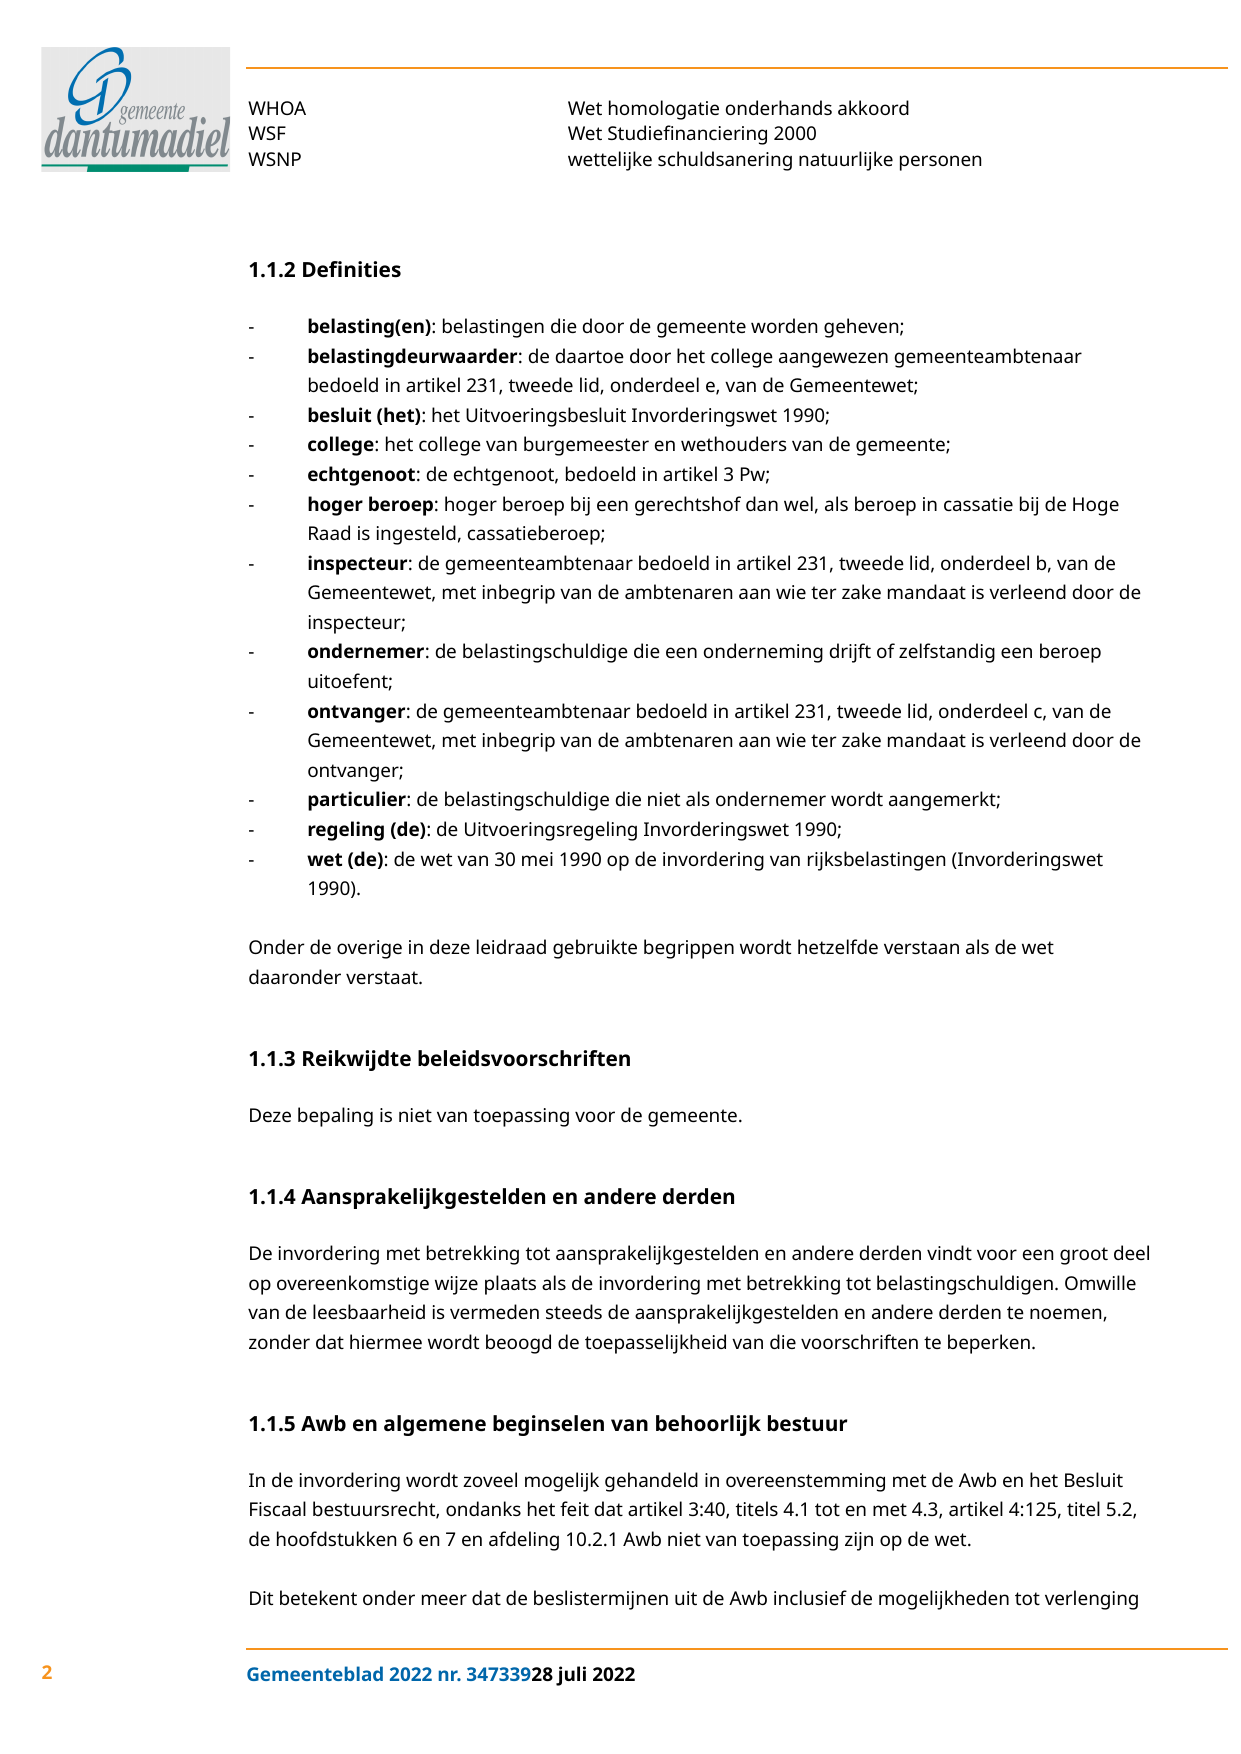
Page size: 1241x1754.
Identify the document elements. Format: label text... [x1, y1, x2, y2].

list wet (de): de wet van 30 mei 1990 op de invordering van rijksbelastingen (Invorderingswet 1990). [248, 846, 1152, 901]
list besluit (het): het Uitvoeringsbesluit Invorderingswet 1990; [248, 402, 1152, 428]
text Dit betekent onder meer dat de beslistermijnen uit de Awb inclusief de mogelijkheden tot verlenging [248, 1585, 1152, 1611]
list inspecteur: de gemeenteambtenaar bedoeld in artikel 231, tweede lid, onderdeel b, van de Gemeentewet, met inbegrip van de ambtenaren aan wie ter zake mandaat is verleend door de inspecteur; [248, 550, 1152, 635]
list echtgenoot: de echtgenoot, bedoeld in artikel 3 Pw; [248, 461, 1152, 487]
text 1.1.2 Definities [248, 255, 1152, 284]
text In de invordering wordt zoveel mogelijk gehandeld in overeenstemming met de Awb en het Besluit Fiscaal bestuursrecht, ondanks het feit dat artikel 3:40, titels 4.1 tot en met 4.3, artikel 4:125, titel 5.2, de hoofdstukken 6 en 7 en afdeling 10.2.1 Awb niet van toepassing zijn op de wet. [248, 1467, 1152, 1552]
text 1.1.4 Aansprakelijkgestelden en andere derden [248, 1182, 1152, 1211]
list belastingdeurwaarder: de daartoe door het college aangewezen gemeenteambtenaar bedoeld in artikel 231, tweede lid, onderdeel e, van de Gemeentewet; [248, 343, 1152, 398]
table_cell WSNP [248, 146, 568, 172]
list regeling (de): de Uitvoeringsregeling Invorderingswet 1990; [248, 816, 1152, 842]
text Onder de overige in deze leidraad gebruikte begrippen wordt hetzelfde verstaan als de wet daaronder verstaat. [248, 934, 1152, 990]
table_cell WSF [248, 121, 568, 146]
text 1.1.5 Awb en algemene beginselen van behoorlijk bestuur [248, 1409, 1152, 1437]
table_cell WHOA [248, 95, 568, 121]
list particulier: de belastingschuldige die niet als ondernemer wordt aangemerkt; [248, 787, 1152, 812]
list belasting(en): belastingen die door de gemeente worden geheven; [248, 313, 1152, 339]
text Deze bepaling is niet van toepassing voor de gemeente. [248, 1102, 1152, 1128]
text De invordering met betrekking tot aansprakelijkgestelden en andere derden vindt voor een groot deel op overeenkomstige wijze plaats als de invordering met betrekking tot belastingschuldigen. Omwille van de leesbaarheid is vermeden steeds de aansprakelijkgestelden en andere derden te noemen, zonder dat hiermee wordt beoogd de toepasselijkheid van die voorschriften te beperken. [248, 1240, 1152, 1354]
table_cell Wet homologatie onderhands akkoord [568, 95, 1152, 121]
list ondernemer: de belastingschuldige die een onderneming drijft of zelfstandig een beroep uitoefent; [248, 639, 1152, 694]
text 1.1.3 Reikwijdte beleidsvoorschriften [248, 1044, 1152, 1072]
table_cell Wet Studiefinanciering 2000 [568, 121, 1152, 146]
picture [41, 47, 231, 172]
table_cell wettelijke schuldsanering natuurlijke personen [568, 146, 1152, 172]
list ontvanger: de gemeenteambtenaar bedoeld in artikel 231, tweede lid, onderdeel c, van de Gemeentewet, met inbegrip van de ambtenaren aan wie ter zake mandaat is verleend door de ontvanger; [248, 698, 1152, 783]
list hoger beroep: hoger beroep bij een gerechtshof dan wel, als beroep in cassatie bij de Hoge Raad is ingesteld, cassatieberoep; [248, 491, 1152, 546]
list college: het college van burgemeester en wethouders van de gemeente; [248, 432, 1152, 457]
